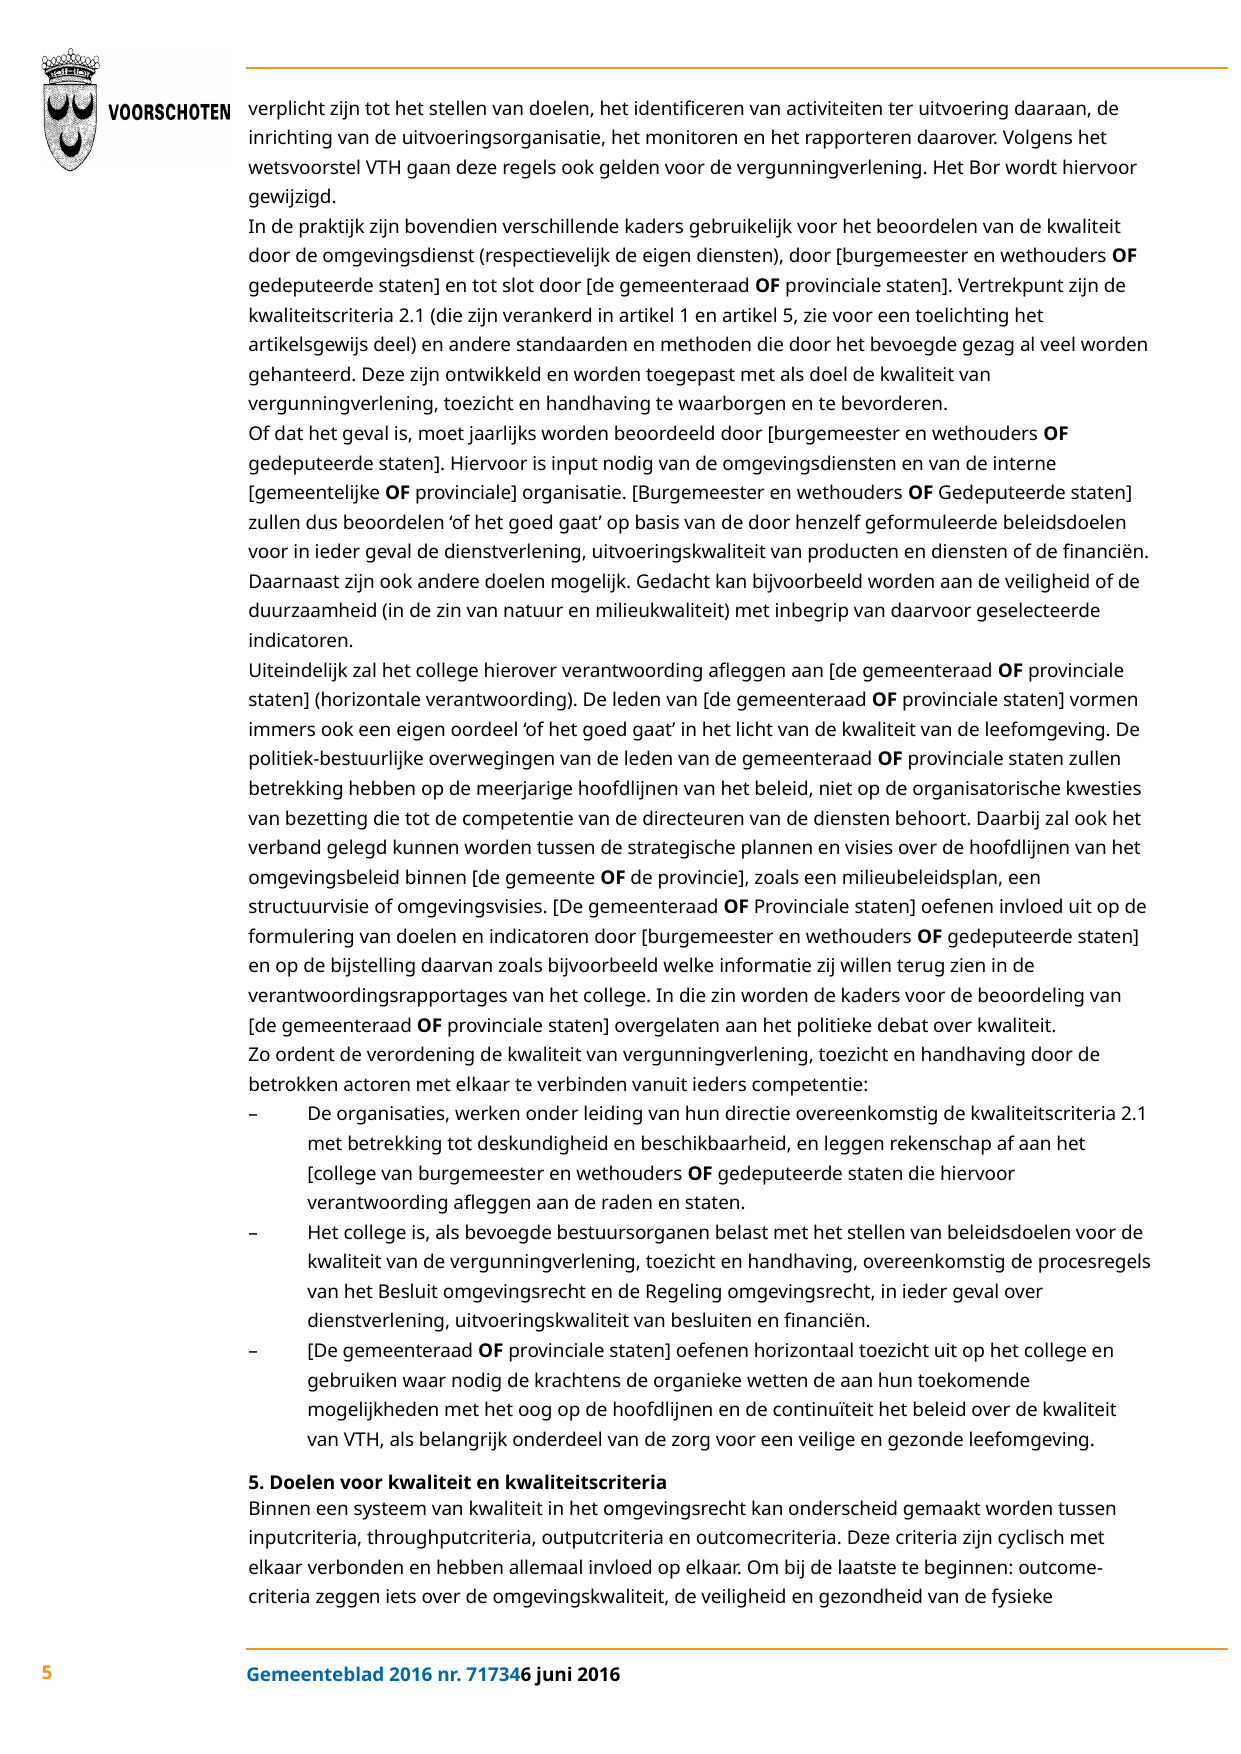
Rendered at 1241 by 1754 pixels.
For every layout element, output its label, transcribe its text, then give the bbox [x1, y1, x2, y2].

text Binnen een systeem van kwaliteit in het omgevingsrecht kan onderscheid gemaakt worden tussen inputcriteria, throughputcriteria, outputcriteria en outcomecriteria. Deze criteria zijn cyclisch met elkaar verbonden en hebben allemaal invloed op elkaar. Om bij de laatste te beginnen: outcome-criteria zeggen iets over de omgevingskwaliteit, de veiligheid en gezondheid van de fysieke [248, 1495, 1152, 1609]
list Het college is, als bevoegde bestuursorganen belast met het stellen van beleidsdoelen voor de kwaliteit van de vergunningverlening, toezicht en handhaving, overeenkomstig de procesregels van het Besluit omgevingsrecht en de Regeling omgevingsrecht, in ieder geval over dienstverlening, uitvoeringskwaliteit van besluiten en financiën. [248, 1219, 1152, 1333]
text In de praktijk zijn bovendien verschillende kaders gebruikelijk voor het beoordelen van de kwaliteit door de omgevingsdienst (respectievelijk de eigen diensten), door [burgemeester en wethouders OF gedeputeerde staten] en tot slot door [de gemeenteraad OF provinciale staten]. Vertrekpunt zijn de kwaliteitscriteria 2.1 (die zijn verankerd in artikel 1 en artikel 5, zie voor een toelichting het artikelsgewijs deel) en andere standaarden en methoden die door het bevoegde gezag al veel worden gehanteerd. Deze zijn ontwikkeld en worden toegepast met als doel de kwaliteit van vergunningverlening, toezicht en handhaving te waarborgen en te bevorderen. [248, 213, 1152, 416]
text 5. Doelen voor kwaliteit en kwaliteitscriteria [248, 1469, 1152, 1495]
text verplicht zijn tot het stellen van doelen, het identificeren van activiteiten ter uitvoering daaraan, de inrichting van de uitvoeringsorganisatie, het monitoren en het rapporteren daarover. Volgens het wetsvoorstel VTH gaan deze regels ook gelden voor de vergunningverlening. Het Bor wordt hiervoor gewijzigd. [248, 95, 1152, 209]
list [De gemeenteraad OF provinciale staten] oefenen horizontaal toezicht uit op het college en gebruiken waar nodig de krachtens de organieke wetten de aan hun toekomende mogelijkheden met het oog op de hoofdlijnen en de continuïteit het beleid over de kwaliteit van VTH, als belangrijk onderdeel van de zorg voor een veilige en gezonde leefomgeving. [248, 1337, 1152, 1452]
picture [41, 47, 231, 172]
text Uiteindelijk zal het college hierover verantwoording afleggen aan [de gemeenteraad OF provinciale staten] (horizontale verantwoording). De leden van [de gemeenteraad OF provinciale staten] vormen immers ook een eigen oordeel ‘of het goed gaat’ in het licht van de kwaliteit van de leefomgeving. De politiek-bestuurlijke overwegingen van de leden van de gemeenteraad OF provinciale staten zullen betrekking hebben op de meerjarige hoofdlijnen van het beleid, niet op de organisatorische kwesties van bezetting die tot de competentie van de directeuren van de diensten behoort. Daarbij zal ook het verband gelegd kunnen worden tussen de strategische plannen en visies over de hoofdlijnen van het omgevingsbeleid binnen [de gemeente OF de provincie], zoals een milieubeleidsplan, een structuurvisie of omgevingsvisies. [De gemeenteraad OF Provinciale staten] oefenen invloed uit op de formulering van doelen en indicatoren door [burgemeester en wethouders OF gedeputeerde staten] en op de bijstelling daarvan zoals bijvoorbeeld welke informatie zij willen terug zien in de verantwoordingsrapportages van het college. In die zin worden de kaders voor de beoordeling van [de gemeenteraad OF provinciale staten] overgelaten aan het politieke debat over kwaliteit. [248, 657, 1152, 1038]
text Of dat het geval is, moet jaarlijks worden beoordeeld door [burgemeester en wethouders OF gedeputeerde staten]. Hiervoor is input nodig van de omgevingsdiensten en van de interne [gemeentelijke OF provinciale] organisatie. [Burgemeester en wethouders OF Gedeputeerde staten] zullen dus beoordelen ‘of het goed gaat’ op basis van de door henzelf geformuleerde beleidsdoelen voor in ieder geval de dienstverlening, uitvoeringskwaliteit van producten en diensten of de financiën. Daarnaast zijn ook andere doelen mogelijk. Gedacht kan bijvoorbeeld worden aan de veiligheid of de duurzaamheid (in de zin van natuur en milieukwaliteit) met inbegrip van daarvoor geselecteerde indicatoren. [248, 420, 1152, 653]
text Zo ordent de verordening de kwaliteit van vergunningverlening, toezicht en handhaving door de betrokken actoren met elkaar te verbinden vanuit ieders competentie: [248, 1041, 1152, 1097]
list De organisaties, werken onder leiding van hun directie overeenkomstig de kwaliteitscriteria 2.1 met betrekking tot deskundigheid en beschikbaarheid, en leggen rekenschap af aan het [college van burgemeester en wethouders OF gedeputeerde staten die hiervoor verantwoording afleggen aan de raden en staten. [248, 1101, 1152, 1215]
